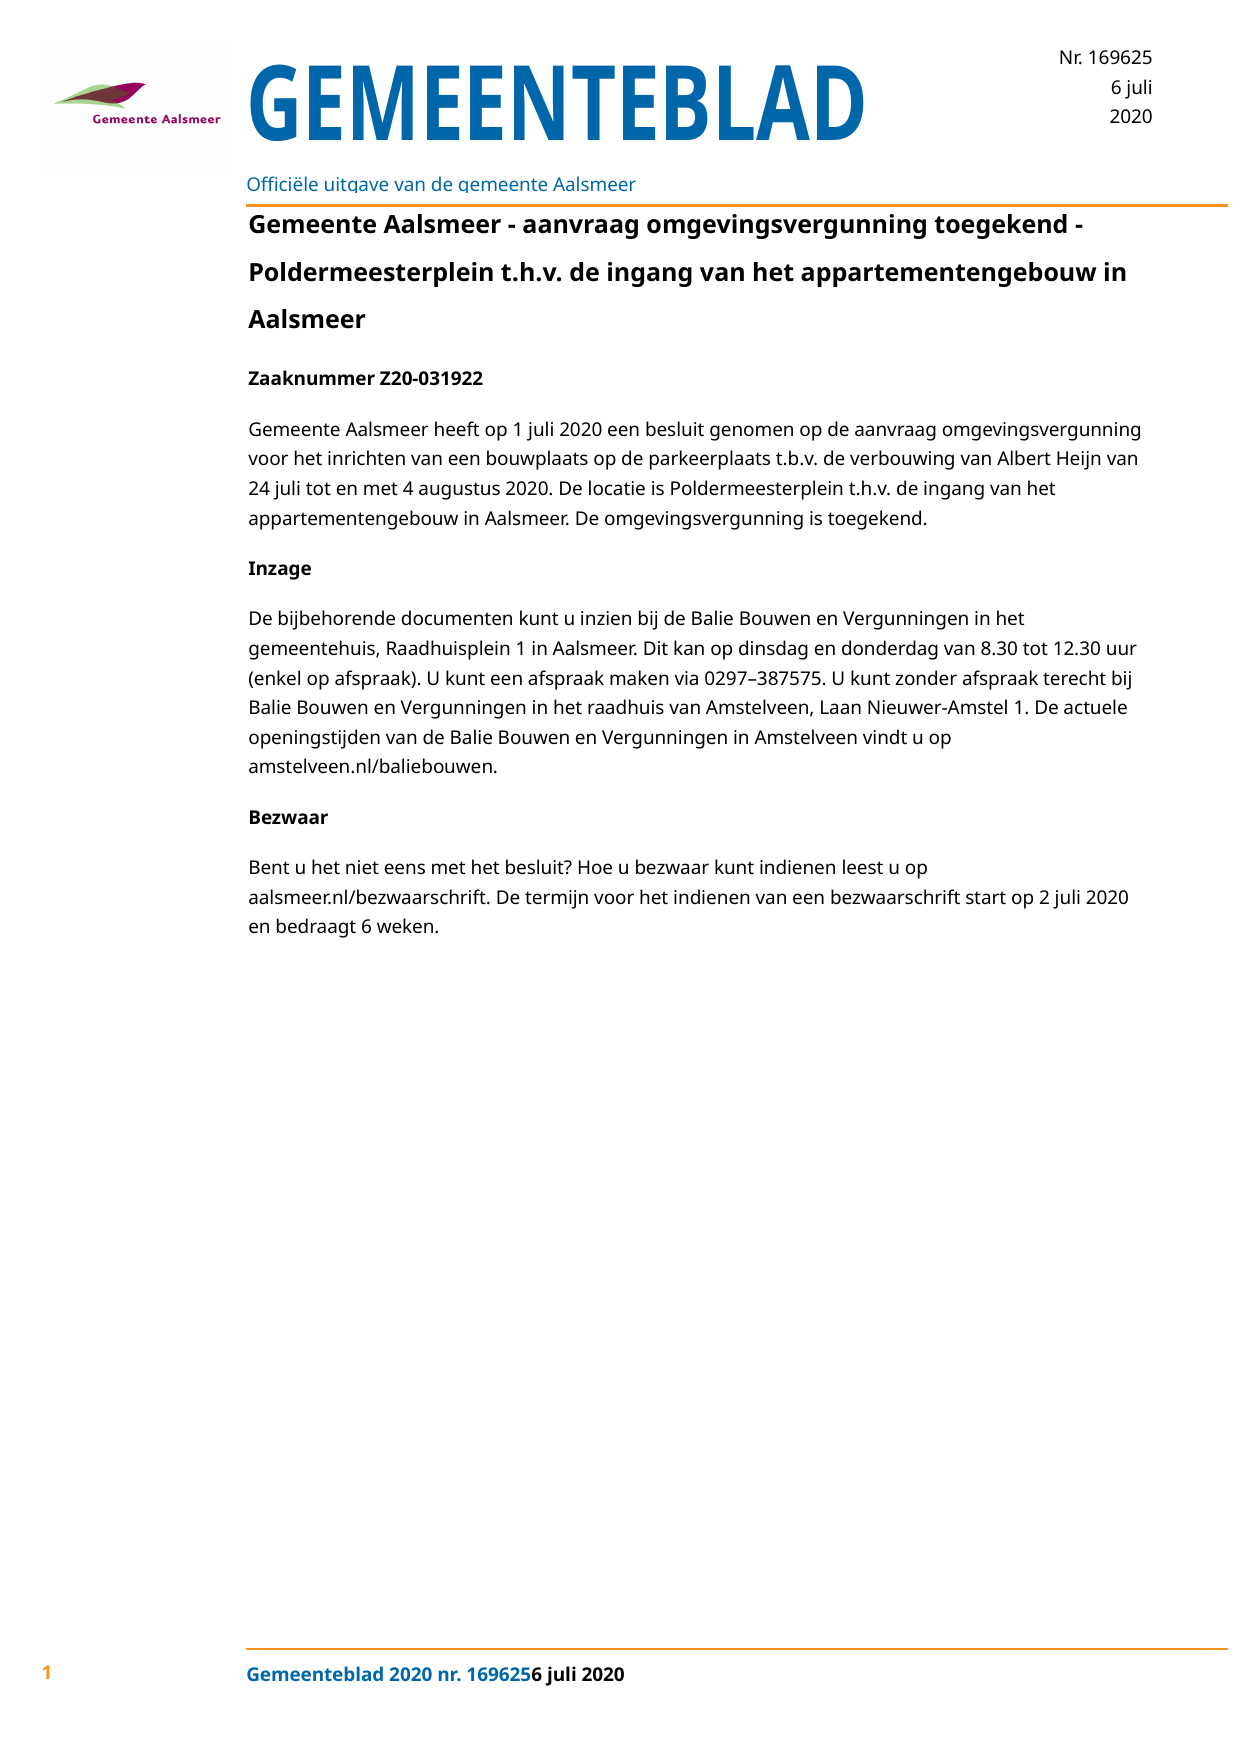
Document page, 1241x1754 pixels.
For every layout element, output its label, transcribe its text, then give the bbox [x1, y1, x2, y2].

text Gemeente Aalsmeer heeft op 1 juli 2020 een besluit genomen op de aanvraag omgevingsvergunning voor het inrichten van een bouwplaats op de parkeerplaats t.b.v. de verbouwing van Albert Heijn van 24 juli tot en met 4 augustus 2020. De locatie is Poldermeesterplein t.h.v. de ingang van het appartementengebouw in Aalsmeer. De omgevingsvergunning is toegekend. [248, 416, 1152, 530]
picture [41, 47, 231, 172]
text Bent u het niet eens met het besluit? Hoe u bezwaar kunt indienen leest u op aalsmeer.nl/bezwaarschrift. De termijn voor het indienen van een bezwaarschrift start op 2 juli 2020 en bedraagt 6 weken. [248, 854, 1152, 939]
text Inzage [248, 555, 1152, 581]
text Gemeente Aalsmeer - aanvraag omgevingsvergunning toegekend - Poldermeesterplein t.h.v. de ingang van het appartementengebouw in Aalsmeer [248, 207, 1152, 336]
text De bijbehorende documenten kunt u inzien bij de Balie Bouwen en Vergunningen in het gemeentehuis, Raadhuisplein 1 in Aalsmeer. Dit kan op dinsdag en donderdag van 8.30 tot 12.30 uur (enkel op afspraak). U kunt een afspraak maken via 0297–387575. U kunt zonder afspraak terecht bij Balie Bouwen en Vergunningen in het raadhuis van Amstelveen, Laan Nieuwer-Amstel 1. De actuele openingstijden van de Balie Bouwen en Vergunningen in Amstelveen vindt u op amstelveen.nl/baliebouwen. [248, 606, 1152, 779]
text Bezwaar [248, 804, 1152, 829]
text Zaaknummer Z20-031922 [248, 366, 1152, 391]
